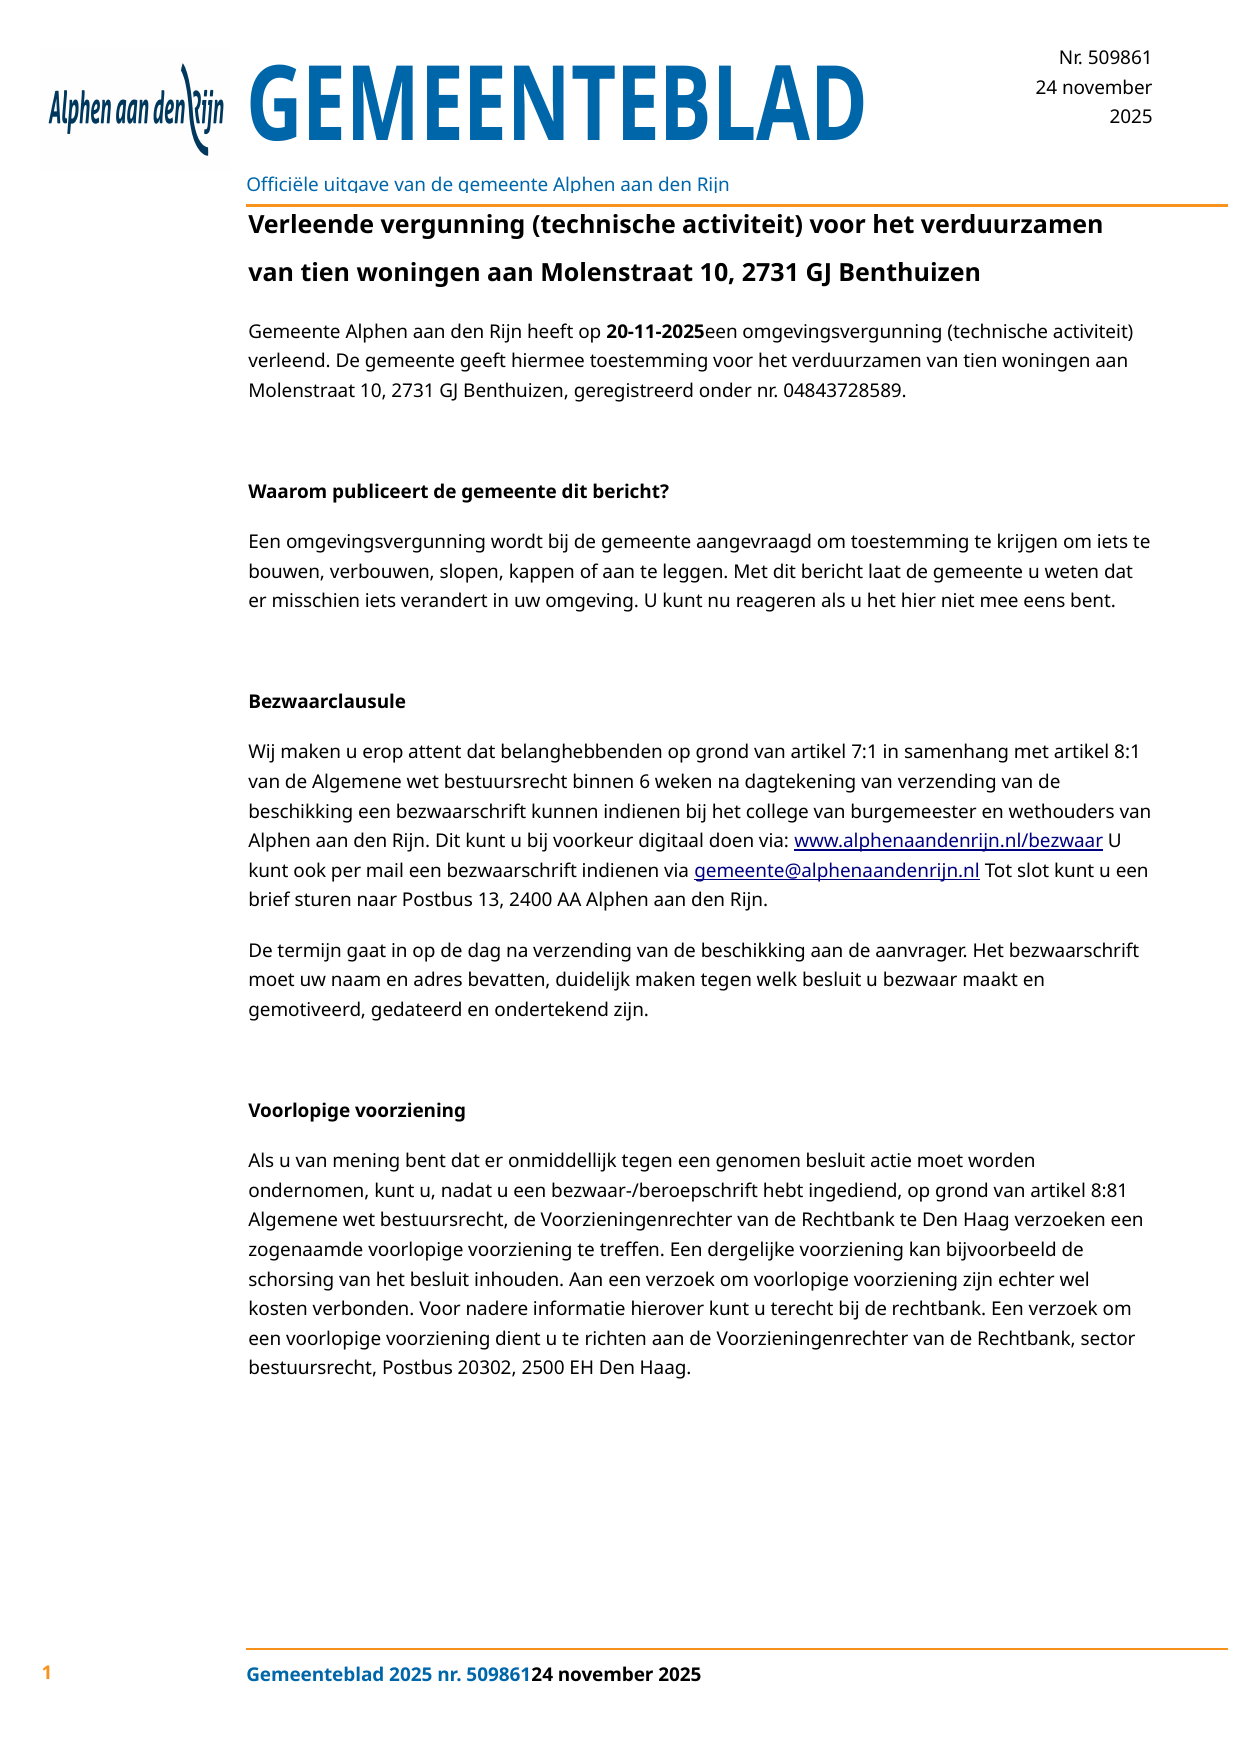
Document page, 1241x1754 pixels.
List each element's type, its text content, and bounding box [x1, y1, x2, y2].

picture [41, 47, 231, 172]
text Een omgevingsvergunning wordt bij de gemeente aangevraagd om toestemming te krijgen om iets te bouwen, verbouwen, slopen, kappen of aan te leggen. Met dit bericht laat de gemeente u weten dat er misschien iets verandert in uw omgeving. U kunt nu reageren als u het hier niet mee eens bent. [248, 528, 1152, 613]
text Als u van mening bent dat er onmiddellijk tegen een genomen besluit actie moet worden ondernomen, kunt u, nadat u een bezwaar-/beroepschrift hebt ingediend, op grond van artikel 8:81 Algemene wet bestuursrecht, de Voorzieningenrechter van de Rechtbank te Den Haag verzoeken een zogenaamde voorlopige voorziening te treffen. Een dergelijke voorziening kan bijvoorbeeld de schorsing van het besluit inhouden. Aan een verzoek om voorlopige voorziening zijn echter wel kosten verbonden. Voor nadere informatie hierover kunt u terecht bij de rechtbank. Een verzoek om een voorlopige voorziening dient u te richten aan de Voorzieningenrechter van de Rechtbank, sector bestuursrecht, Postbus 20302, 2500 EH Den Haag. [248, 1147, 1152, 1380]
text Wij maken u erop attent dat belanghebbenden op grond van artikel 7:1 in samenhang met artikel 8:1 van de Algemene wet bestuursrecht binnen 6 weken na dagtekening van verzending van de beschikking een bezwaarschrift kunnen indienen bij het college van burgemeester en wethouders van Alphen aan den Rijn. Dit kunt u bij voorkeur digitaal doen via: www.alphenaandenrijn.nl/bezwaar U kunt ook per mail een bezwaarschrift indienen via gemeente@alphenaandenrijn.nl Tot slot kunt u een brief sturen naar Postbus 13, 2400 AA Alphen aan den Rijn. [248, 739, 1152, 912]
text Verleende vergunning (technische activiteit) voor het verduurzamen van tien woningen aan Molenstraat 10, 2731 GJ Benthuizen [248, 207, 1152, 288]
text Bezwaarclausule [248, 688, 1152, 714]
text Waarom publiceert de gemeente dit bericht? [248, 478, 1152, 504]
text De termijn gaat in op de dag na verzending van de beschikking aan de aanvrager. Het bezwaarschrift moet uw naam en adres bevatten, duidelijk maken tegen welk besluit u bezwaar maakt en gemotiveerd, gedateerd en ondertekend zijn. [248, 937, 1152, 1022]
text Voorlopige voorziening [248, 1097, 1152, 1123]
text Gemeente Alphen aan den Rijn heeft op 20-11-2025een omgevingsvergunning (technische activiteit) verleend. De gemeente geeft hiermee toestemming voor het verduurzamen van tien woningen aan Molenstraat 10, 2731 GJ Benthuizen, geregistreerd onder nr. 04843728589. [248, 318, 1152, 403]
